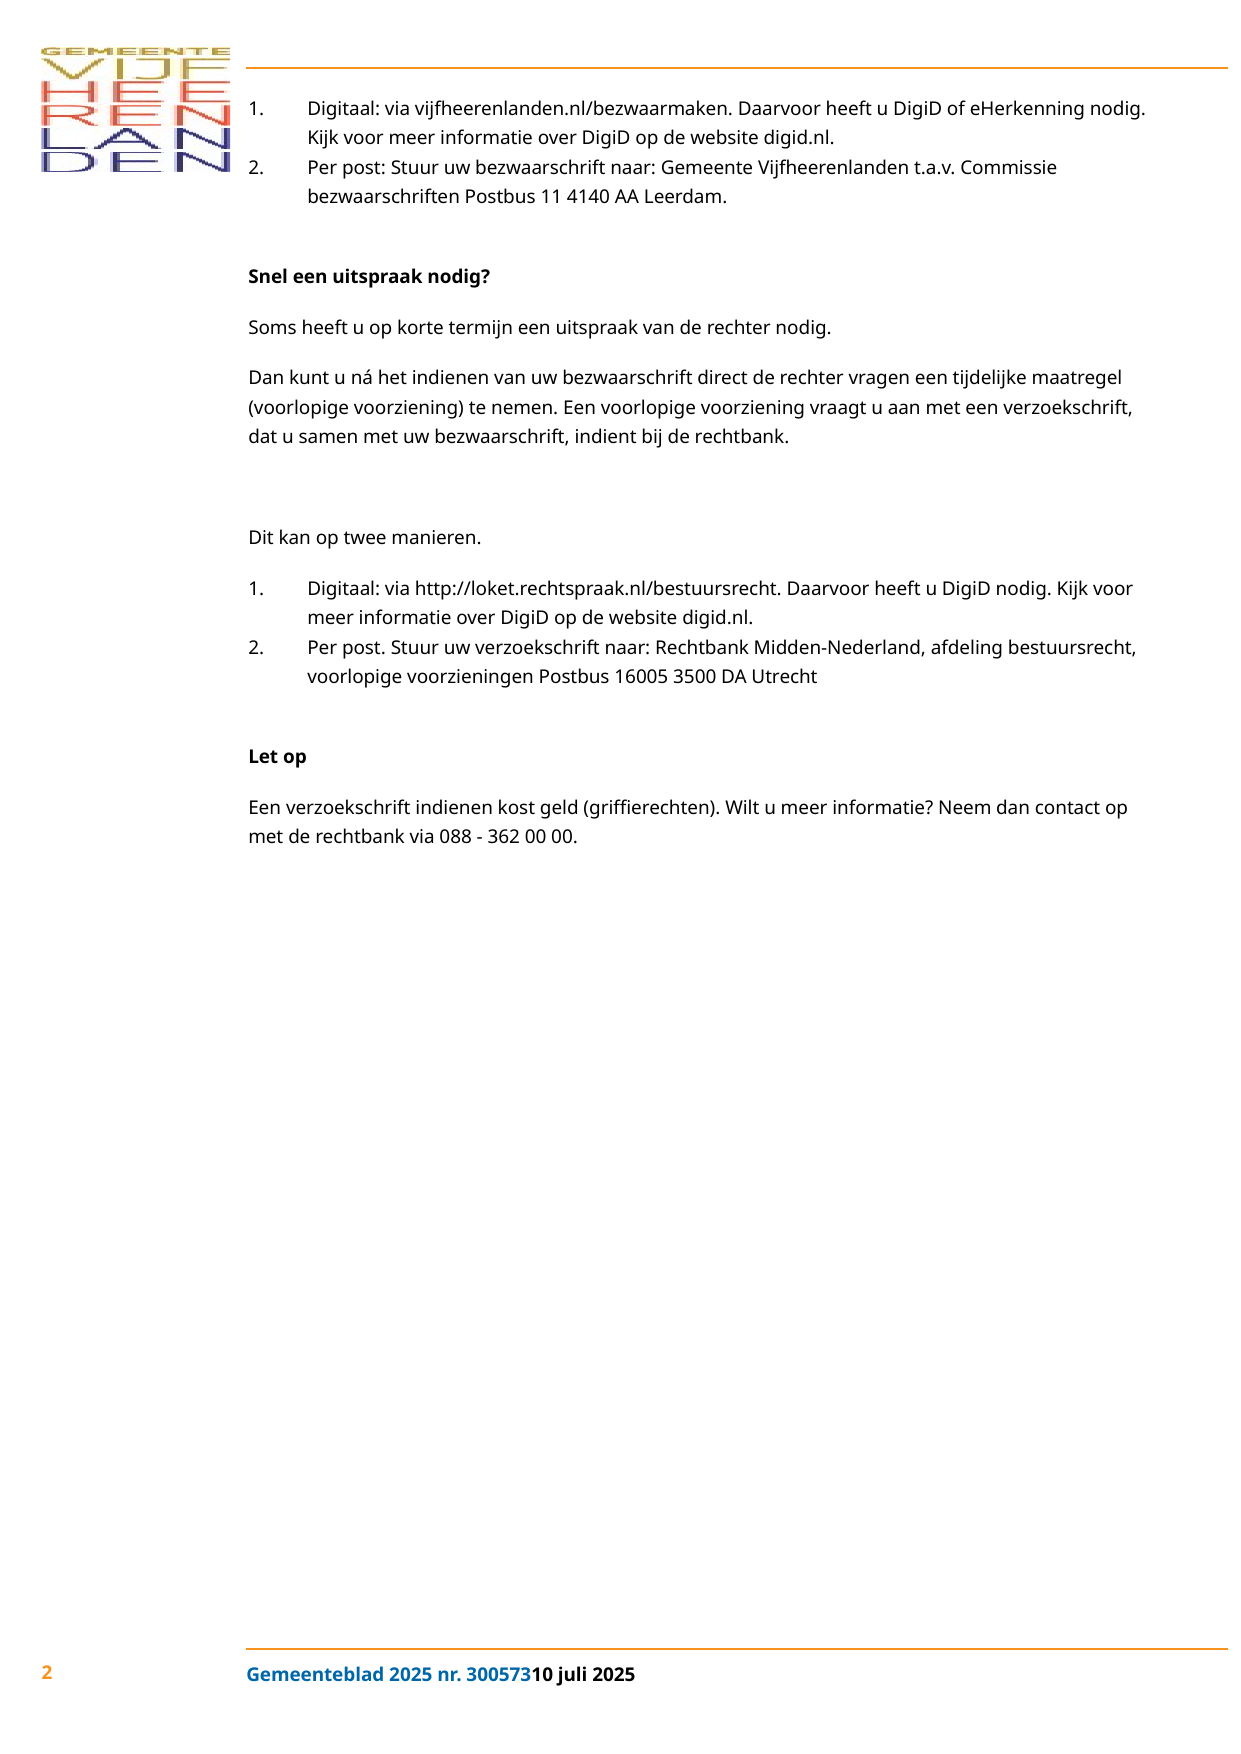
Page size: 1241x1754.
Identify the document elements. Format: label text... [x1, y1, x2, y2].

text Een verzoekschrift indienen kost geld (griffierechten). Wilt u meer informatie? Neem dan contact op met de rechtbank via 088 - 362 00 00. [248, 794, 1152, 849]
list Digitaal: via vijfheerenlanden.nl/bezwaarmaken. Daarvoor heeft u DigiD of eHerkenning nodig. Kijk voor meer informatie over DigiD op de website digid.nl. [248, 95, 1152, 150]
list Per post: Stuur uw bezwaarschrift naar: Gemeente Vijfheerenlanden t.a.v. Commissie bezwaarschriften Postbus 11 4140 AA Leerdam. [248, 154, 1152, 209]
list Digitaal: via http://loket.rechtspraak.nl/bestuursrecht. Daarvoor heeft u DigiD nodig. Kijk voor meer informatie over DigiD op de website digid.nl. [248, 575, 1152, 630]
text Soms heeft u op korte termijn een uitspraak van de rechter nodig. [248, 314, 1152, 340]
picture [41, 47, 231, 172]
text Let op [248, 743, 1152, 769]
list Per post. Stuur uw verzoekschrift naar: Rechtbank Midden-Nederland, afdeling bestuursrecht, voorlopige voorzieningen Postbus 16005 3500 DA Utrecht [248, 634, 1152, 689]
text Snel een uitspraak nodig? [248, 263, 1152, 289]
text Dit kan op twee manieren. [248, 524, 1152, 550]
text Dan kunt u ná het indienen van uw bezwaarschrift direct de rechter vragen een tijdelijke maatregel (voorlopige voorziening) te nemen. Een voorlopige voorziening vraagt u aan met een verzoekschrift, dat u samen met uw bezwaarschrift, indient bij de rechtbank. [248, 364, 1152, 449]
